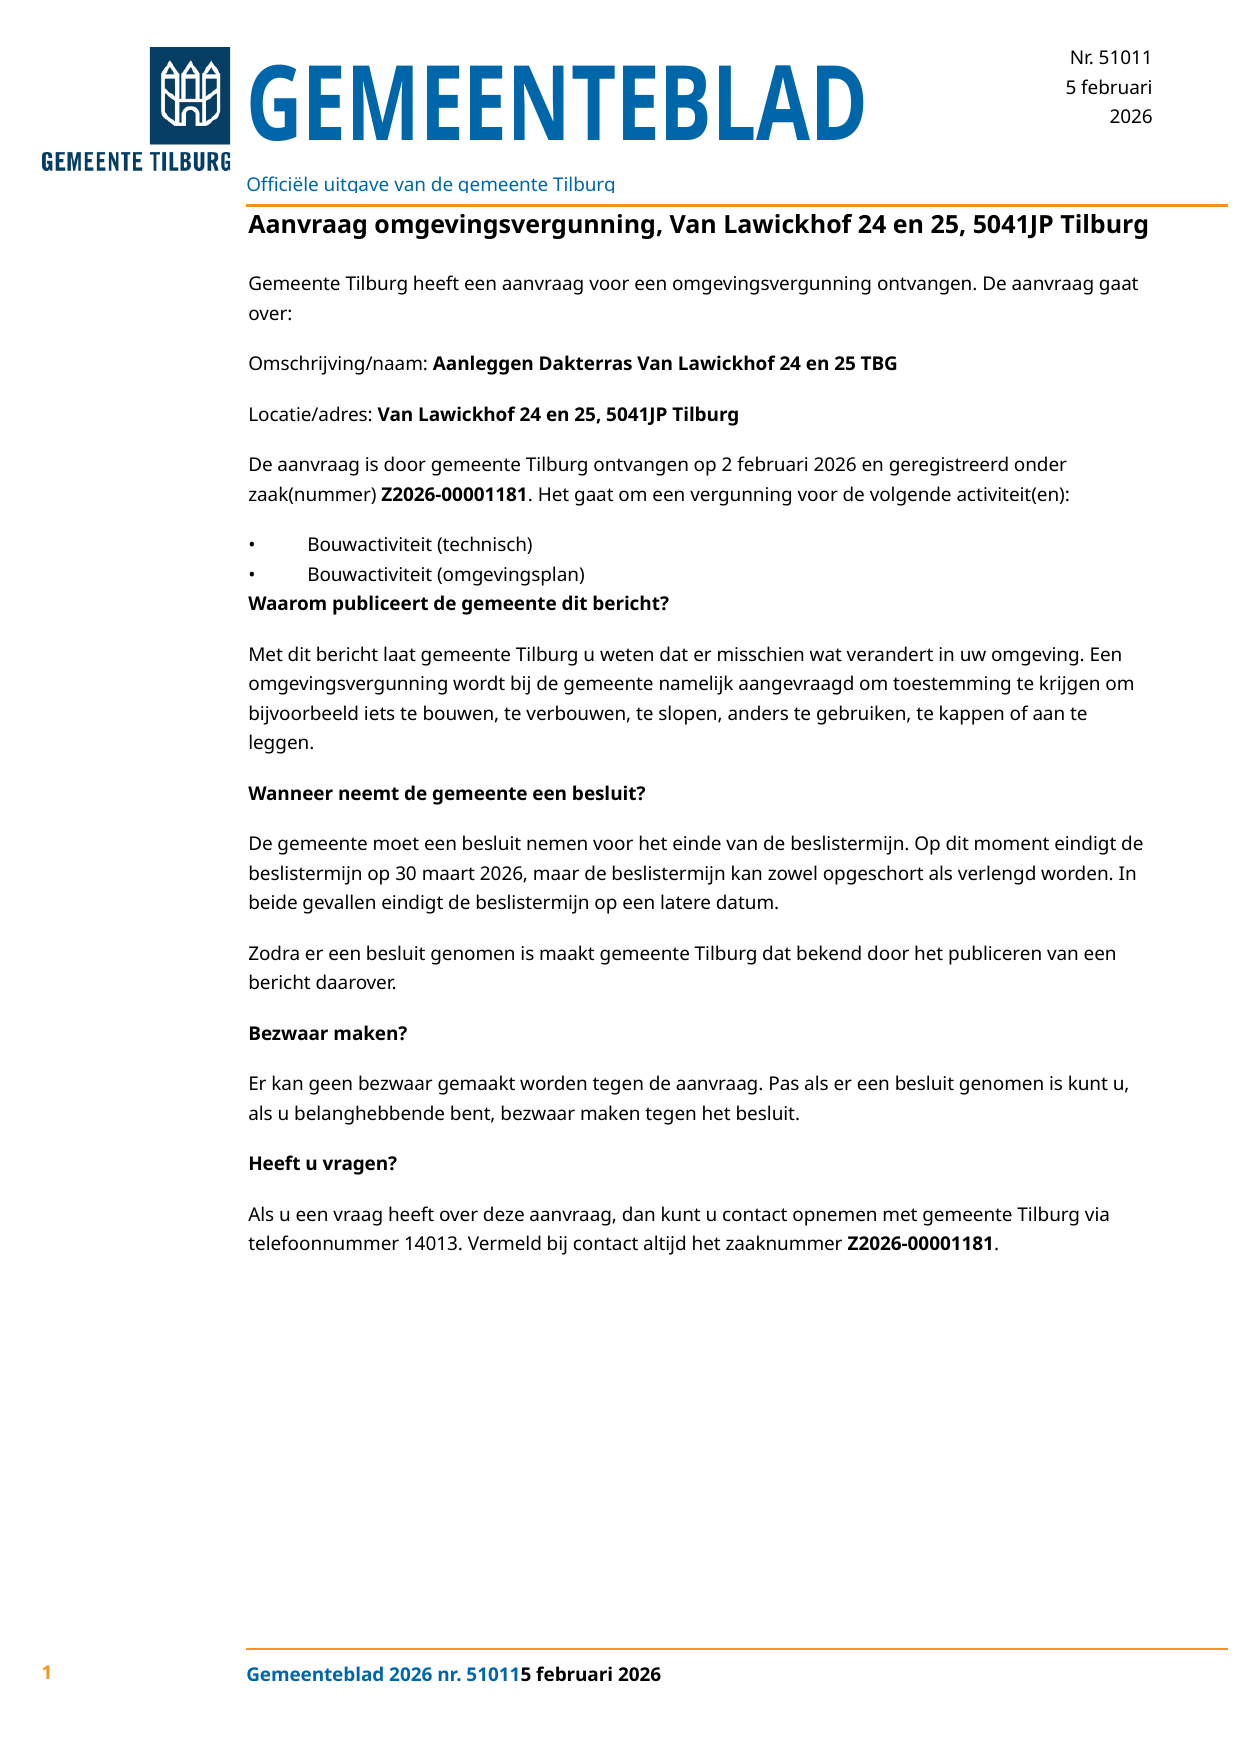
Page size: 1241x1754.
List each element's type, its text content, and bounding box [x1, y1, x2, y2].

list Bouwactiviteit (technisch) [248, 531, 1152, 557]
text De aanvraag is door gemeente Tilburg ontvangen op 2 februari 2026 en geregistreerd onder zaak(nummer) Z2026-00001181. Het gaat om een vergunning voor de volgende activiteit(en): [248, 451, 1152, 506]
text Als u een vraag heeft over deze aanvraag, dan kunt u contact opnemen met gemeente Tilburg via telefoonnummer 14013. Vermeld bij contact altijd het zaaknummer Z2026-00001181. [248, 1201, 1152, 1256]
text Heeft u vragen? [248, 1150, 1152, 1176]
text Wanneer neemt de gemeente een besluit? [248, 780, 1152, 806]
text Waarom publiceert de gemeente dit bericht? [248, 590, 1152, 616]
text Met dit bericht laat gemeente Tilburg u weten dat er misschien wat verandert in uw omgeving. Een omgevingsvergunning wordt bij de gemeente namelijk aangevraagd om toestemming te krijgen om bijvoorbeeld iets te bouwen, te verbouwen, te slopen, anders te gebruiken, te kappen of aan te leggen. [248, 641, 1152, 755]
list Bouwactiviteit (omgevingsplan) [248, 561, 1152, 586]
text De gemeente moet een besluit nemen voor het einde van de beslistermijn. Op dit moment eindigt de beslistermijn op 30 maart 2026, maar de beslistermijn kan zowel opgeschort als verlengd worden. In beide gevallen eindigt de beslistermijn op een latere datum. [248, 830, 1152, 915]
text Locatie/adres: Van Lawickhof 24 en 25, 5041JP Tilburg [248, 401, 1152, 426]
picture [41, 47, 231, 172]
text Gemeente Tilburg heeft een aanvraag voor een omgevingsvergunning ontvangen. De aanvraag gaat over: [248, 270, 1152, 326]
text Aanvraag omgevingsvergunning, Van Lawickhof 24 en 25, 5041JP Tilburg [248, 207, 1152, 241]
text Er kan geen bezwaar gemaakt worden tegen de aanvraag. Pas als er een besluit genomen is kunt u, als u belanghebbende bent, bezwaar maken tegen het besluit. [248, 1070, 1152, 1126]
text Zodra er een besluit genomen is maakt gemeente Tilburg dat bekend door het publiceren van een bericht daarover. [248, 940, 1152, 995]
text Omschrijving/naam: Aanleggen Dakterras Van Lawickhof 24 en 25 TBG [248, 350, 1152, 376]
text Bezwaar maken? [248, 1020, 1152, 1046]
